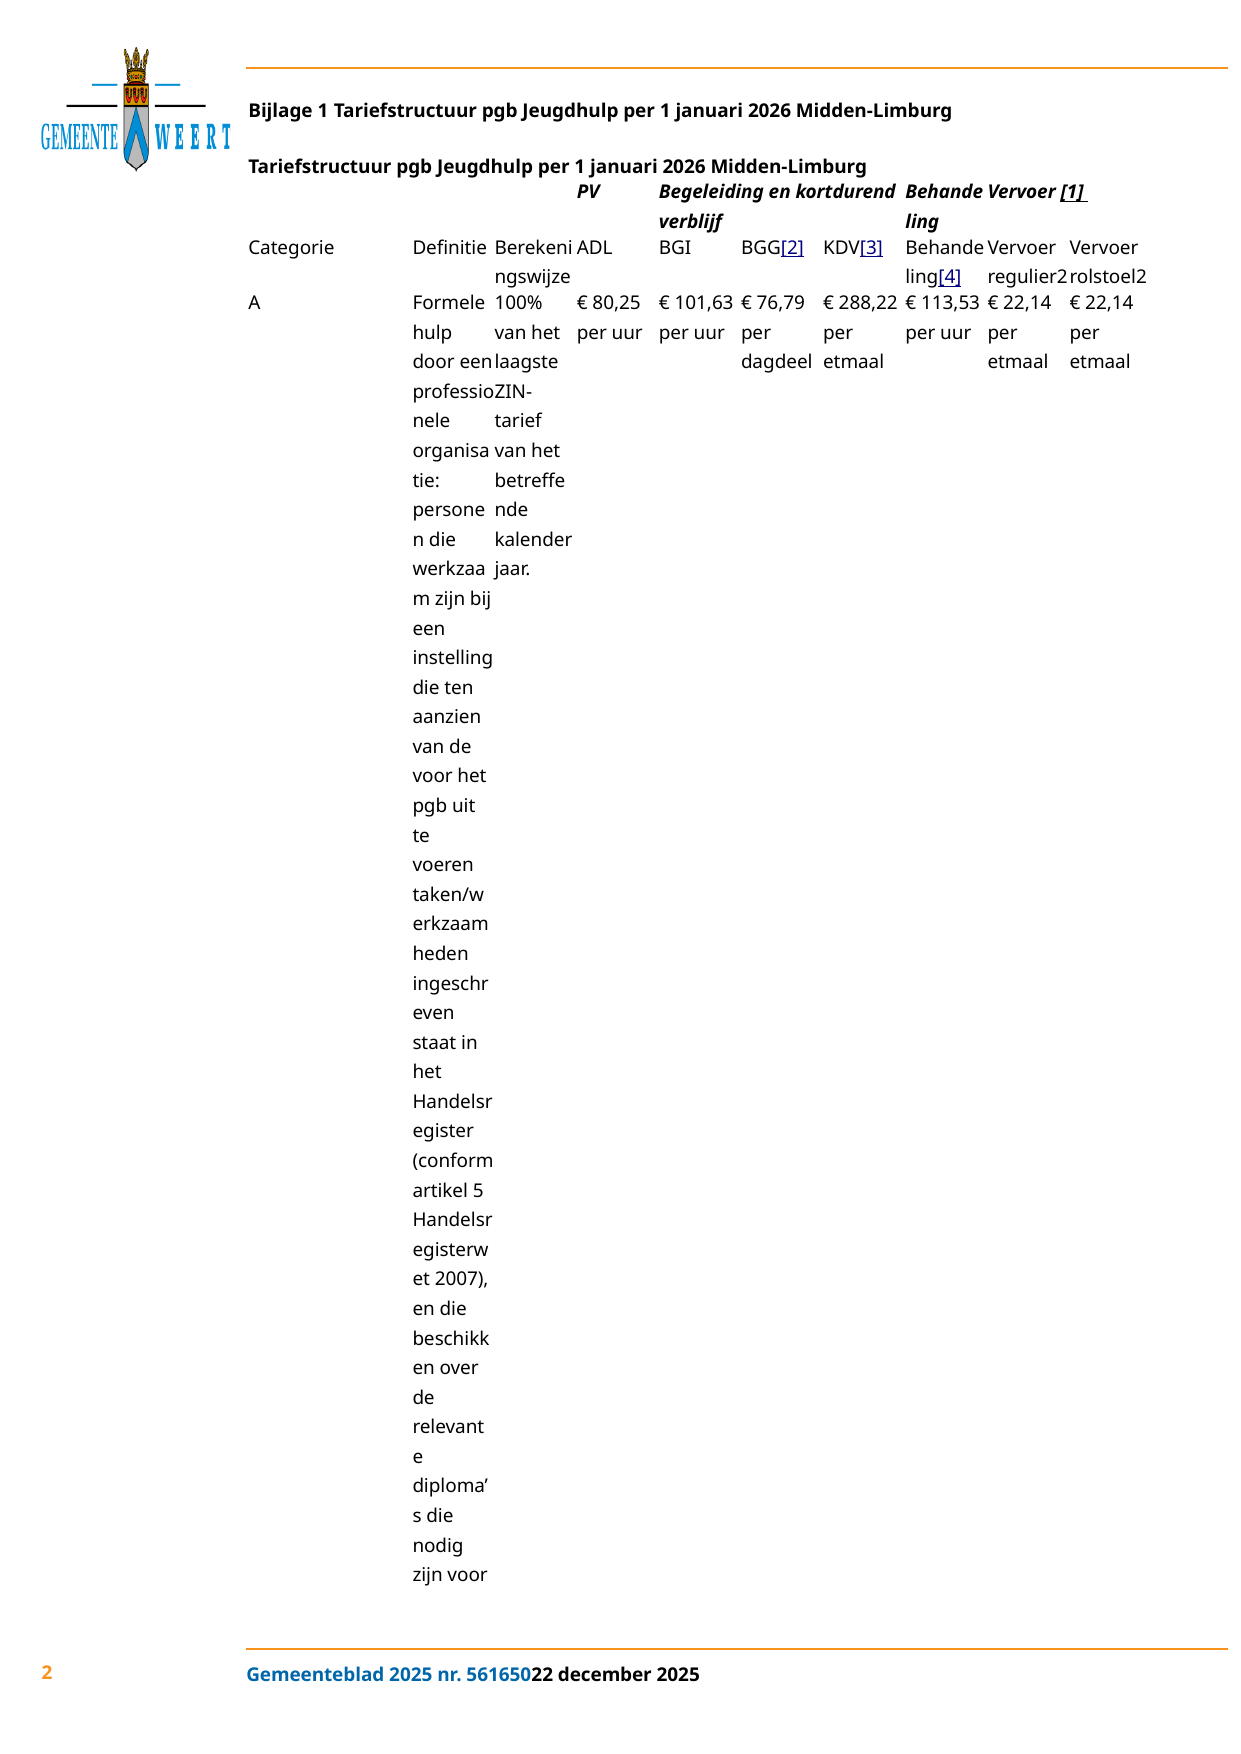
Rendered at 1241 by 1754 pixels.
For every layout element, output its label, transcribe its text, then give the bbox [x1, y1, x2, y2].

table_cell Begeleiding en kortdurend verblijf [659, 179, 905, 234]
text Bijlage 1 Tariefstructuur pgb Jeugdhulp per 1 januari 2026 Midden-Limburg [248, 95, 1152, 123]
table_cell € 22,14 per etmaal [987, 289, 1069, 1587]
table_cell Behandeling [905, 179, 987, 234]
table_cell Vervoer regulier2 [987, 234, 1069, 289]
table_cell Formele hulp door een professionele organisatie: personen die werkzaam zijn bij een instelling die ten aanzien van de voor het pgb uit te voeren taken/werkzaamheden ingeschreven staat in het Handelsregister (conform artikel 5 Handelsregisterwet 2007), en die beschikken over de relevante diploma’s die nodig zijn voor [412, 289, 494, 1587]
table_cell Categorie [248, 234, 412, 289]
table_cell € 80,25 per uur [577, 289, 659, 1587]
table_cell BGG[2] [741, 234, 823, 289]
table_cell [248, 179, 494, 234]
table_cell A [248, 289, 330, 1587]
table_cell Definitie [412, 234, 494, 289]
table_cell 100% van het laagste ZIN-tarief van het betreffende kalenderjaar. [494, 289, 577, 1587]
table_cell PV [577, 179, 659, 234]
table_cell € 76,79 per dagdeel [741, 289, 823, 1587]
table_cell Vervoer rolstoel2 [1069, 234, 1152, 289]
table_cell € 22,14 per etmaal [1069, 289, 1152, 1587]
table_cell BGI [659, 234, 741, 289]
table_cell [494, 179, 577, 234]
table_header Tariefstructuur pgb Jeugdhulp per 1 januari 2026 Midden-Limburg [248, 153, 1152, 179]
table_cell KDV[3] [823, 234, 905, 289]
table_cell [330, 289, 412, 1587]
picture [41, 47, 231, 172]
table_cell Vervoer [1] [987, 179, 1152, 234]
table_cell € 288,22 per etmaal [823, 289, 905, 1587]
table_cell Berekeningswijze [494, 234, 577, 289]
table_cell ADL [577, 234, 659, 289]
table_cell € 113,53 per uur [905, 289, 987, 1587]
table_cell € 101,63 per uur [659, 289, 741, 1587]
table_cell Behandeling[4] [905, 234, 987, 289]
